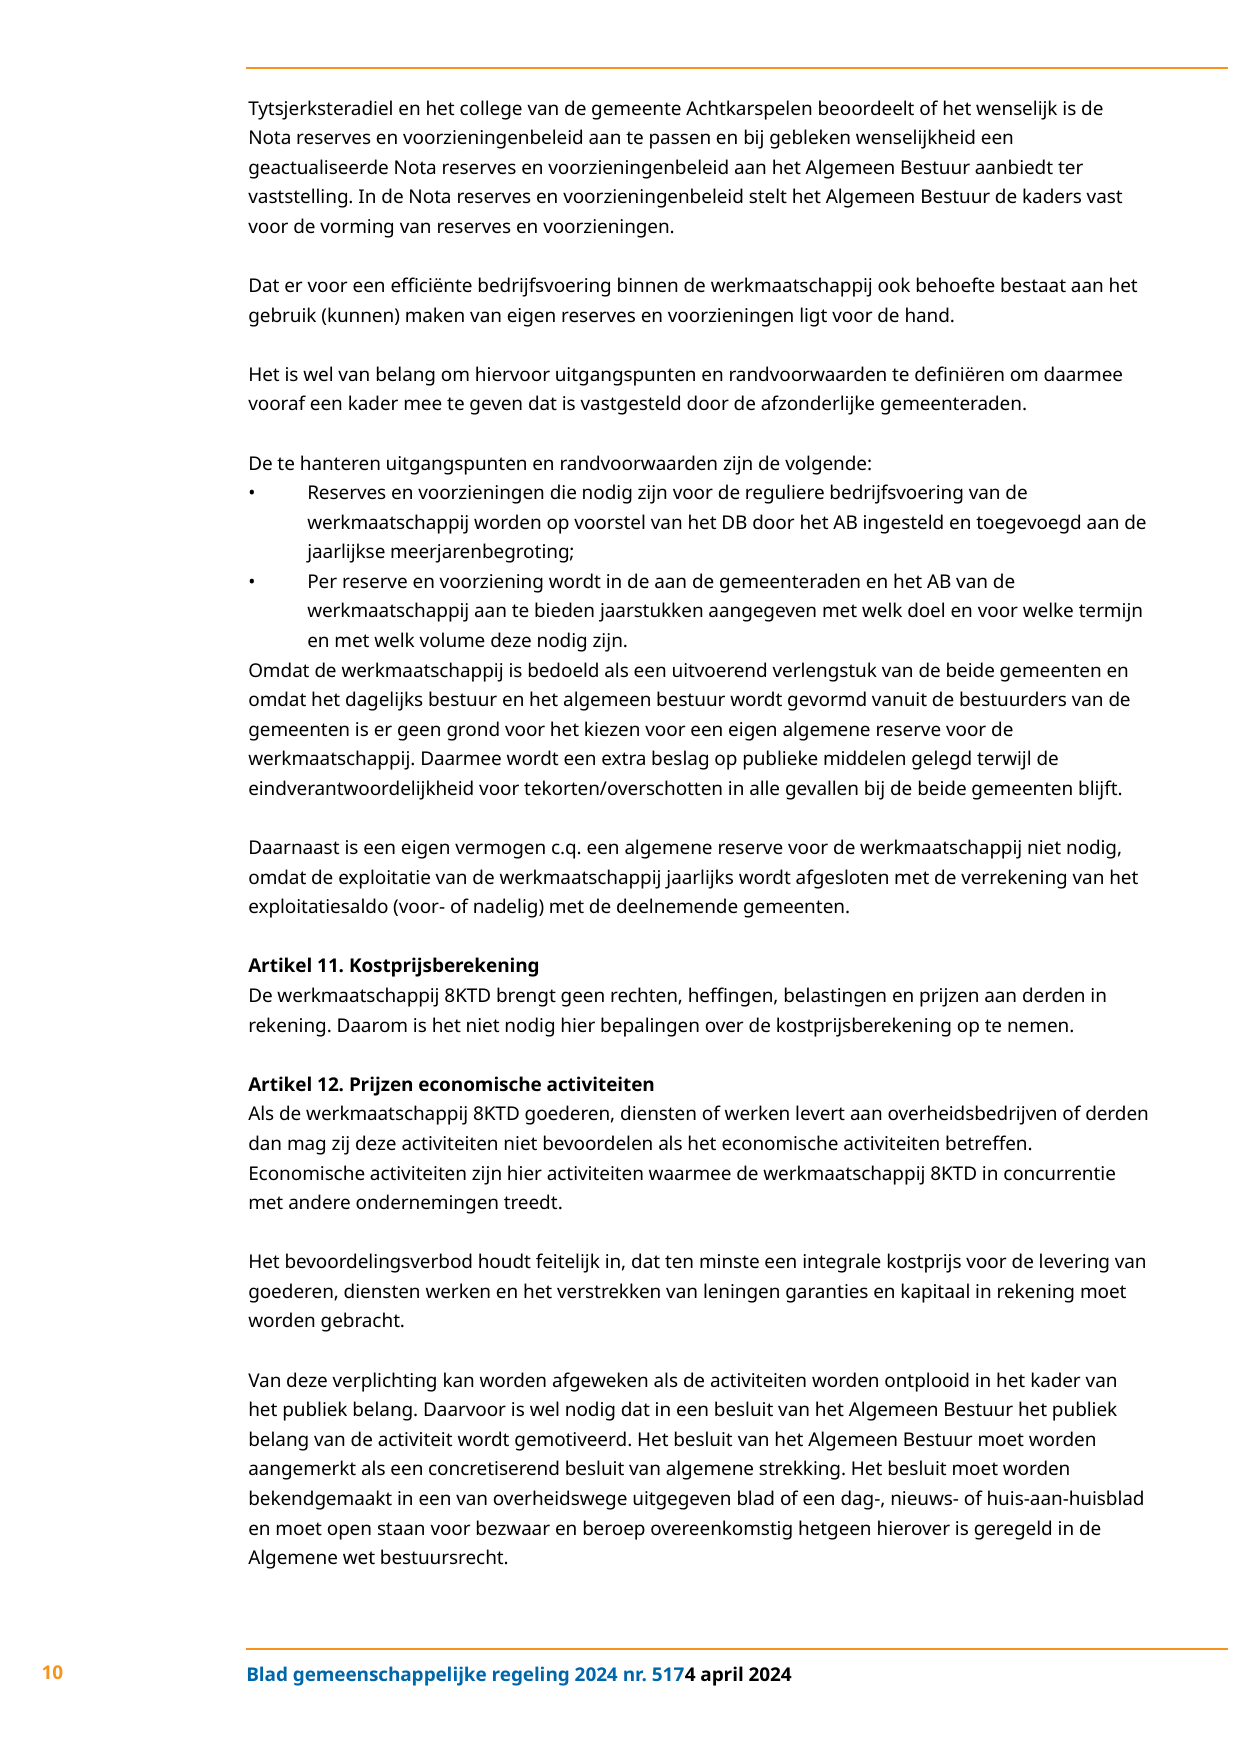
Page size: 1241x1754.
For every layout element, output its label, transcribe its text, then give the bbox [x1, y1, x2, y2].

text Daarnaast is een eigen vermogen c.q. een algemene reserve voor de werkmaatschappij niet nodig, omdat de exploitatie van de werkmaatschappij jaarlijks wordt afgesloten met de verrekening van het exploitatiesaldo (voor- of nadelig) met de deelnemende gemeenten. [248, 834, 1152, 919]
text Het is wel van belang om hiervoor uitgangspunten en randvoorwaarden te definiëren om daarmee vooraf een kader mee te geven dat is vastgesteld door de afzonderlijke gemeenteraden. [248, 361, 1152, 416]
list Per reserve en voorziening wordt in de aan de gemeenteraden en het AB van de werkmaatschappij aan te bieden jaarstukken aangegeven met welk doel en voor welke termijn en met welk volume deze nodig zijn. [248, 568, 1152, 653]
text Artikel 12. Prijzen economische activiteiten [248, 1071, 1152, 1097]
text Dat er voor een efficiënte bedrijfsvoering binnen de werkmaatschappij ook behoefte bestaat aan het gebruik (kunnen) maken van eigen reserves en voorzieningen ligt voor de hand. [248, 272, 1152, 328]
text Tytsjerksteradiel en het college van de gemeente Achtkarspelen beoordeelt of het wenselijk is de Nota reserves en voorzieningenbeleid aan te passen en bij gebleken wenselijkheid een geactualiseerde Nota reserves en voorzieningenbeleid aan het Algemeen Bestuur aanbiedt ter vaststelling. In de Nota reserves en voorzieningenbeleid stelt het Algemeen Bestuur de kaders vast voor de vorming van reserves en voorzieningen. [248, 95, 1152, 239]
picture [41, 47, 231, 172]
text Het bevoordelingsverbod houdt feitelijk in, dat ten minste een integrale kostprijs voor de levering van goederen, diensten werken en het verstrekken van leningen garanties en kapitaal in rekening moet worden gebracht. [248, 1248, 1152, 1333]
list Reserves en voorzieningen die nodig zijn voor de reguliere bedrijfsvoering van de werkmaatschappij worden op voorstel van het DB door het AB ingesteld en toegevoegd aan de jaarlijkse meerjarenbegroting; [248, 479, 1152, 564]
text Omdat de werkmaatschappij is bedoeld als een uitvoerend verlengstuk van de beide gemeenten en omdat het dagelijks bestuur en het algemeen bestuur wordt gevormd vanuit de bestuurders van de gemeenten is er geen grond voor het kiezen voor een eigen algemene reserve voor de werkmaatschappij. Daarmee wordt een extra beslag op publieke middelen gelegd terwijl de eindverantwoordelijkheid voor tekorten/overschotten in alle gevallen bij de beide gemeenten blijft. [248, 657, 1152, 801]
text Artikel 11. Kostprijsberekening [248, 953, 1152, 978]
text De te hanteren uitgangspunten en randvoorwaarden zijn de volgende: [248, 450, 1152, 476]
text Van deze verplichting kan worden afgeweken als de activiteiten worden ontplooid in het kader van het publiek belang. Daarvoor is wel nodig dat in een besluit van het Algemeen Bestuur het publiek belang van de activiteit wordt gemotiveerd. Het besluit van het Algemeen Bestuur moet worden aangemerkt als een concretiserend besluit van algemene strekking. Het besluit moet worden bekendgemaakt in een van overheidswege uitgegeven blad of een dag-, nieuws- of huis-aan-huisblad en moet open staan voor bezwaar en beroep overeenkomstig hetgeen hierover is geregeld in de Algemene wet bestuursrecht. [248, 1367, 1152, 1570]
text Als de werkmaatschappij 8KTD goederen, diensten of werken levert aan overheidsbedrijven of derden dan mag zij deze activiteiten niet bevoordelen als het economische activiteiten betreffen. Economische activiteiten zijn hier activiteiten waarmee de werkmaatschappij 8KTD in concurrentie met andere ondernemingen treedt. [248, 1101, 1152, 1215]
text De werkmaatschappij 8KTD brengt geen rechten, heffingen, belastingen en prijzen aan derden in rekening. Daarom is het niet nodig hier bepalingen over de kostprijsberekening op te nemen. [248, 982, 1152, 1038]
